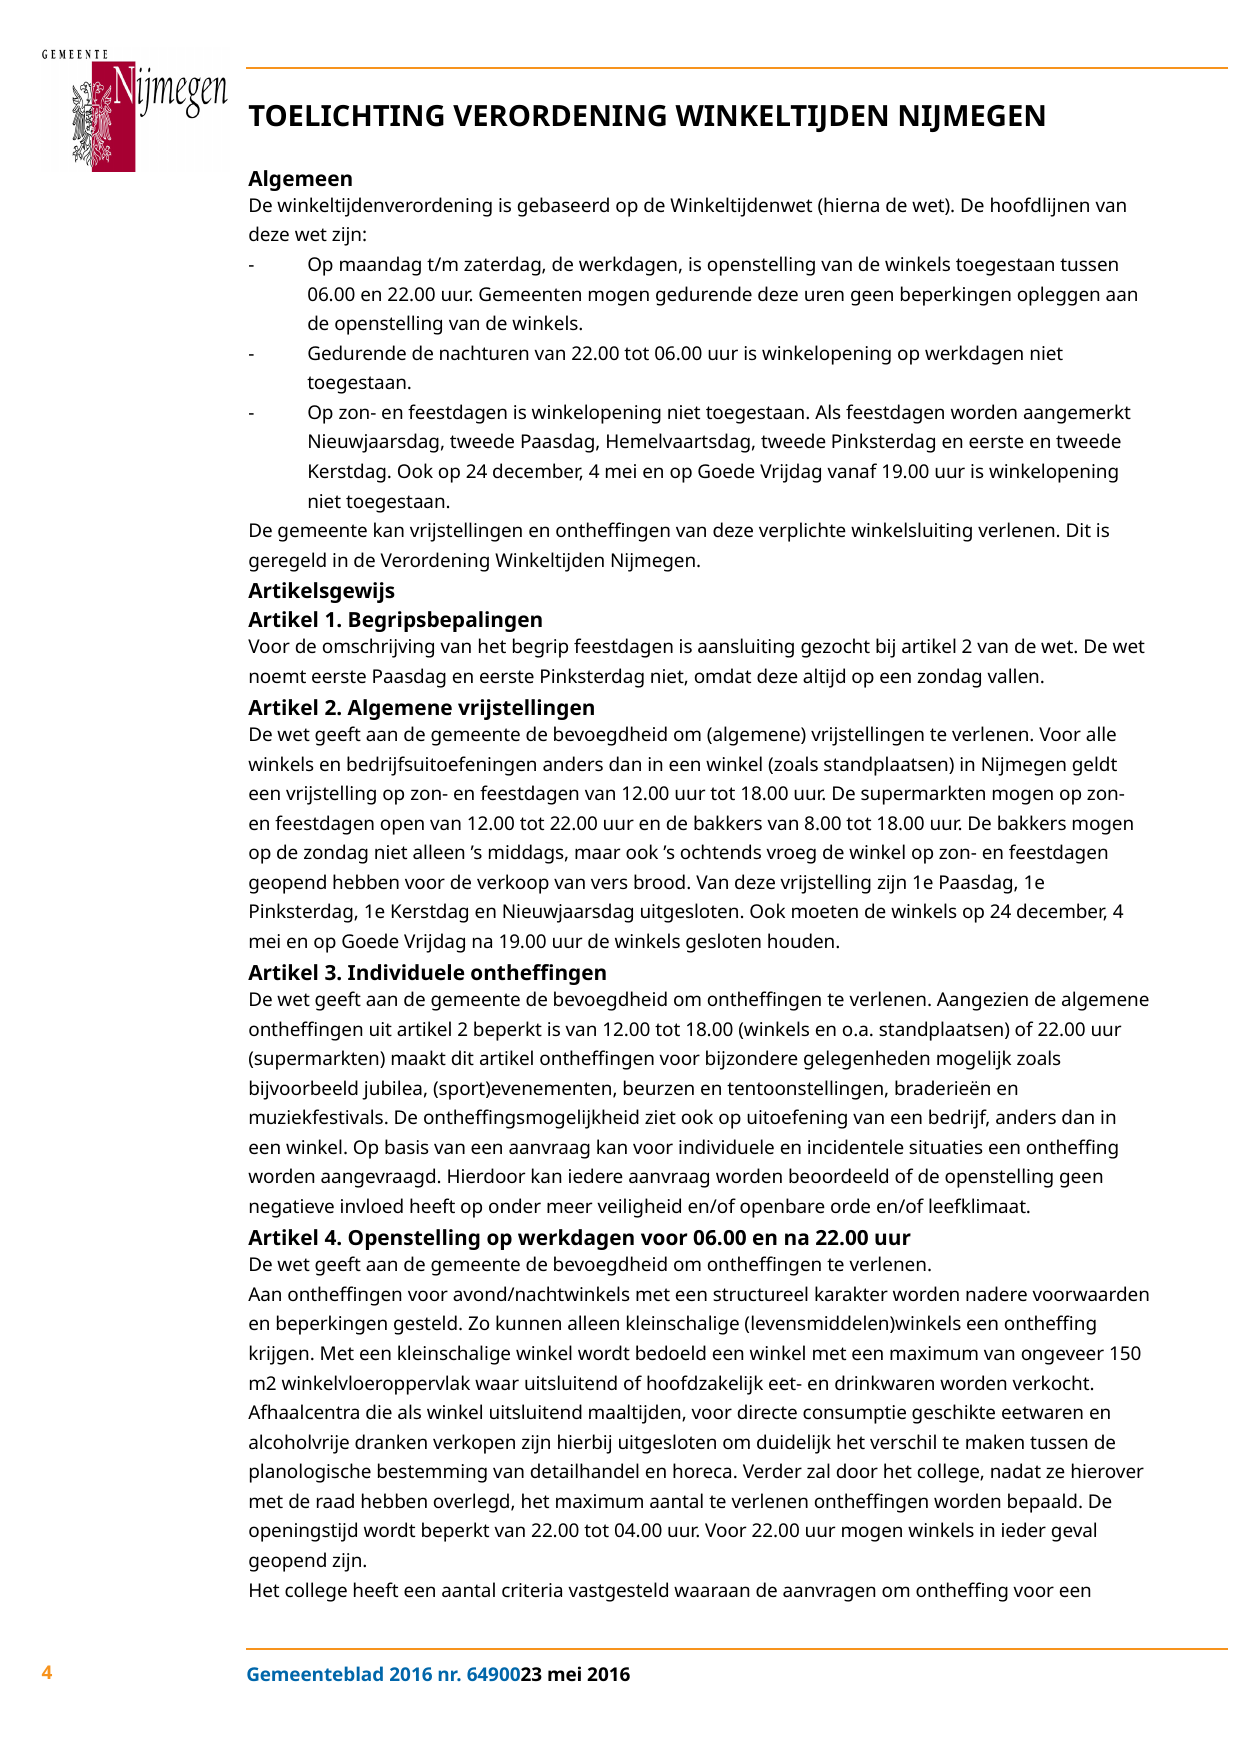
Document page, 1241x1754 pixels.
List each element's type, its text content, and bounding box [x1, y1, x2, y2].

text De gemeente kan vrijstellingen en ontheffingen van deze verplichte winkelsluiting verlenen. Dit is geregeld in de Verordening Winkeltijden Nijmegen. [248, 517, 1152, 573]
list Gedurende de nachturen van 22.00 tot 06.00 uur is winkelopening op werkdagen niet toegestaan. [248, 340, 1152, 395]
list Op zon- en feestdagen is winkelopening niet toegestaan. Als feestdagen worden aangemerkt Nieuwjaarsdag, tweede Paasdag, Hemelvaartsdag, tweede Pinksterdag en eerste en tweede Kerstdag. Ook op 24 december, 4 mei en op Goede Vrijdag vanaf 19.00 uur is winkelopening niet toegestaan. [248, 399, 1152, 514]
text De wet geeft aan de gemeente de bevoegdheid om (algemene) vrijstellingen te verlenen. Voor alle winkels en bedrijfsuitoefeningen anders dan in een winkel (zoals standplaatsen) in Nijmegen geldt een vrijstelling op zon- en feestdagen van 12.00 uur tot 18.00 uur. De supermarkten mogen op zon- en feestdagen open van 12.00 tot 22.00 uur en de bakkers van 8.00 tot 18.00 uur. De bakkers mogen op de zondag niet alleen ’s middags, maar ook ’s ochtends vroeg de winkel op zon- en feestdagen geopend hebben voor de verkoop van vers brood. Van deze vrijstelling zijn 1e Paasdag, 1e Pinksterdag, 1e Kerstdag en Nieuwjaarsdag uitgesloten. Ook moeten de winkels op 24 december, 4 mei en op Goede Vrijdag na 19.00 uur de winkels gesloten houden. [248, 721, 1152, 954]
text Artikel 3. Individuele ontheffingen [248, 958, 1152, 986]
text Artikel 2. Algemene vrijstellingen [248, 693, 1152, 721]
text Algemeen [248, 164, 1152, 192]
text De wet geeft aan de gemeente de bevoegdheid om ontheffingen te verlenen. [248, 1251, 1152, 1277]
text Aan ontheffingen voor avond/nachtwinkels met een structureel karakter worden nadere voorwaarden en beperkingen gesteld. Zo kunnen alleen kleinschalige (levensmiddelen)winkels een ontheffing krijgen. Met een kleinschalige winkel wordt bedoeld een winkel met een maximum van ongeveer 150 m2 winkelvloeroppervlak waar uitsluitend of hoofdzakelijk eet- en drinkwaren worden verkocht. Afhaalcentra die als winkel uitsluitend maaltijden, voor directe consumptie geschikte eetwaren en alcoholvrije dranken verkopen zijn hierbij uitgesloten om duidelijk het verschil te maken tussen de planologische bestemming van detailhandel en horeca. Verder zal door het college, nadat ze hierover met de raad hebben overlegd, het maximum aantal te verlenen ontheffingen worden bepaald. De openingstijd wordt beperkt van 22.00 tot 04.00 uur. Voor 22.00 uur mogen winkels in ieder geval geopend zijn. [248, 1281, 1152, 1573]
text De wet geeft aan de gemeente de bevoegdheid om ontheffingen te verlenen. Aangezien de algemene ontheffingen uit artikel 2 beperkt is van 12.00 tot 18.00 (winkels en o.a. standplaatsen) of 22.00 uur (supermarkten) maakt dit artikel ontheffingen voor bijzondere gelegenheden mogelijk zoals bijvoorbeeld jubilea, (sport)evenementen, beurzen en tentoonstellingen, braderieën en muziekfestivals. De ontheffingsmogelijkheid ziet ook op uitoefening van een bedrijf, anders dan in een winkel. Op basis van een aanvraag kan voor individuele en incidentele situaties een ontheffing worden aangevraagd. Hierdoor kan iedere aanvraag worden beoordeeld of de openstelling geen negatieve invloed heeft op onder meer veiligheid en/of openbare orde en/of leefklimaat. [248, 986, 1152, 1219]
text De winkeltijdenverordening is gebaseerd op de Winkeltijdenwet (hierna de wet). De hoofdlijnen van deze wet zijn: [248, 192, 1152, 247]
text TOELICHTING VERORDENING WINKELTIJDEN NIJMEGEN [248, 95, 1152, 134]
text Artikel 4. Openstelling op werkdagen voor 06.00 en na 22.00 uur [248, 1223, 1152, 1251]
text Artikel 1. Begripsbepalingen [248, 605, 1152, 633]
text Voor de omschrijving van het begrip feestdagen is aansluiting gezocht bij artikel 2 van de wet. De wet noemt eerste Paasdag en eerste Pinksterdag niet, omdat deze altijd op een zondag vallen. [248, 633, 1152, 689]
picture [41, 47, 231, 172]
list Op maandag t/m zaterdag, de werkdagen, is openstelling van de winkels toegestaan tussen 06.00 en 22.00 uur. Gemeenten mogen gedurende deze uren geen beperkingen opleggen aan de openstelling van de winkels. [248, 251, 1152, 336]
text Het college heeft een aantal criteria vastgesteld waaraan de aanvragen om ontheffing voor een [248, 1577, 1152, 1602]
text Artikelsgewijs [248, 577, 1152, 605]
